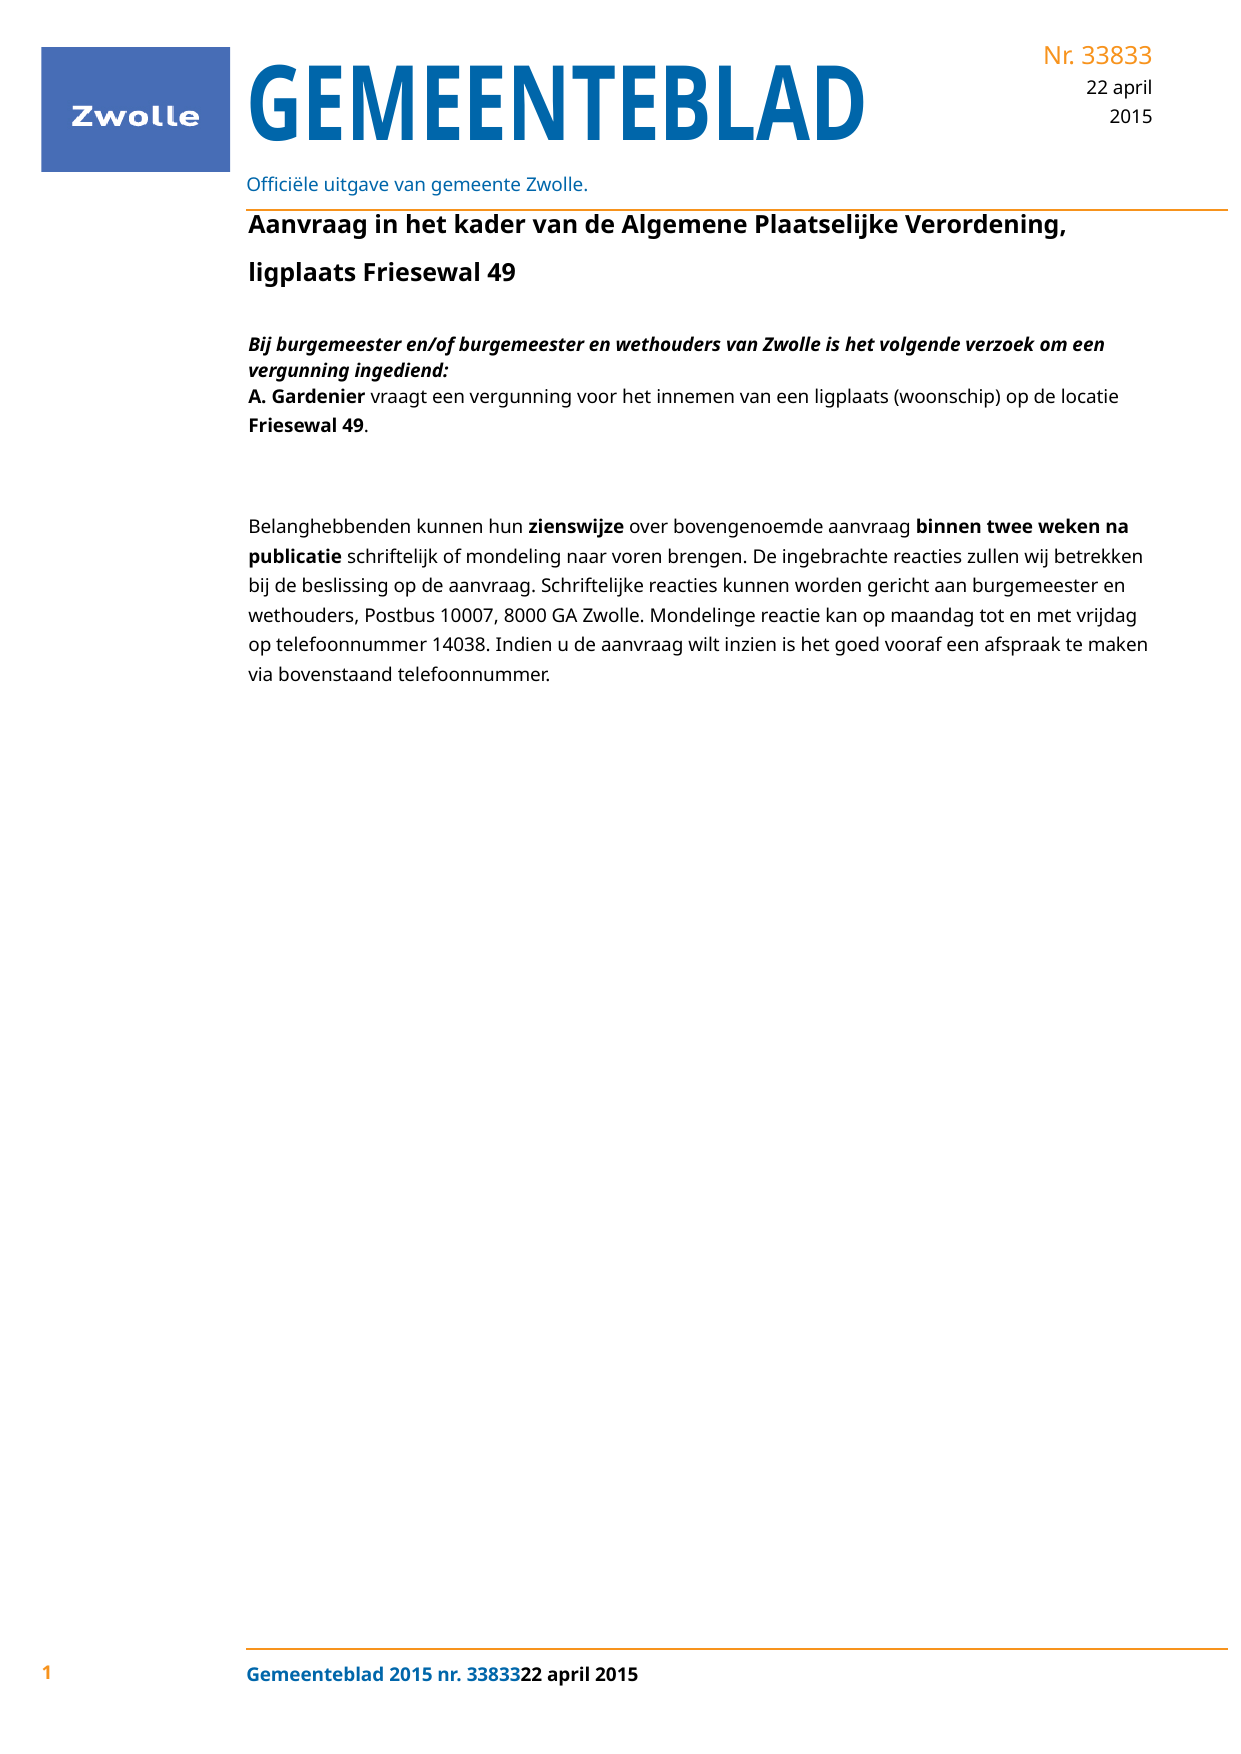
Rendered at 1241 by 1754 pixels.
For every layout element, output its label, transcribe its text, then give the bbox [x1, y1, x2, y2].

picture [41, 47, 231, 172]
text A. Gardenier vraagt een vergunning voor het innemen van een ligplaats (woonschip) op de locatie Friesewal 49. [248, 383, 1152, 438]
text Belanghebbenden kunnen hun zienswijze over bovengenoemde aanvraag binnen twee weken na publicatie schriftelijk of mondeling naar voren brengen. De ingebrachte reacties zullen wij betrekken bij de beslissing op de aanvraag. Schriftelijke reacties kunnen worden gericht aan burgemeester en wethouders, Postbus 10007, 8000 GA Zwolle. Mondelinge reactie kan op maandag tot en met vrijdag op telefoonnummer 14038. Indien u de aanvraag wilt inzien is het goed vooraf een afspraak te maken via bovenstaand telefoonnummer. [248, 513, 1152, 687]
text Bij burgemeester en/of burgemeester en wethouders van Zwolle is het volgende verzoek om een vergunning ingediend: [248, 331, 1152, 383]
text Aanvraag in het kader van de Algemene Plaatselijke Verordening, ligplaats Friesewal 49 [248, 211, 1152, 288]
